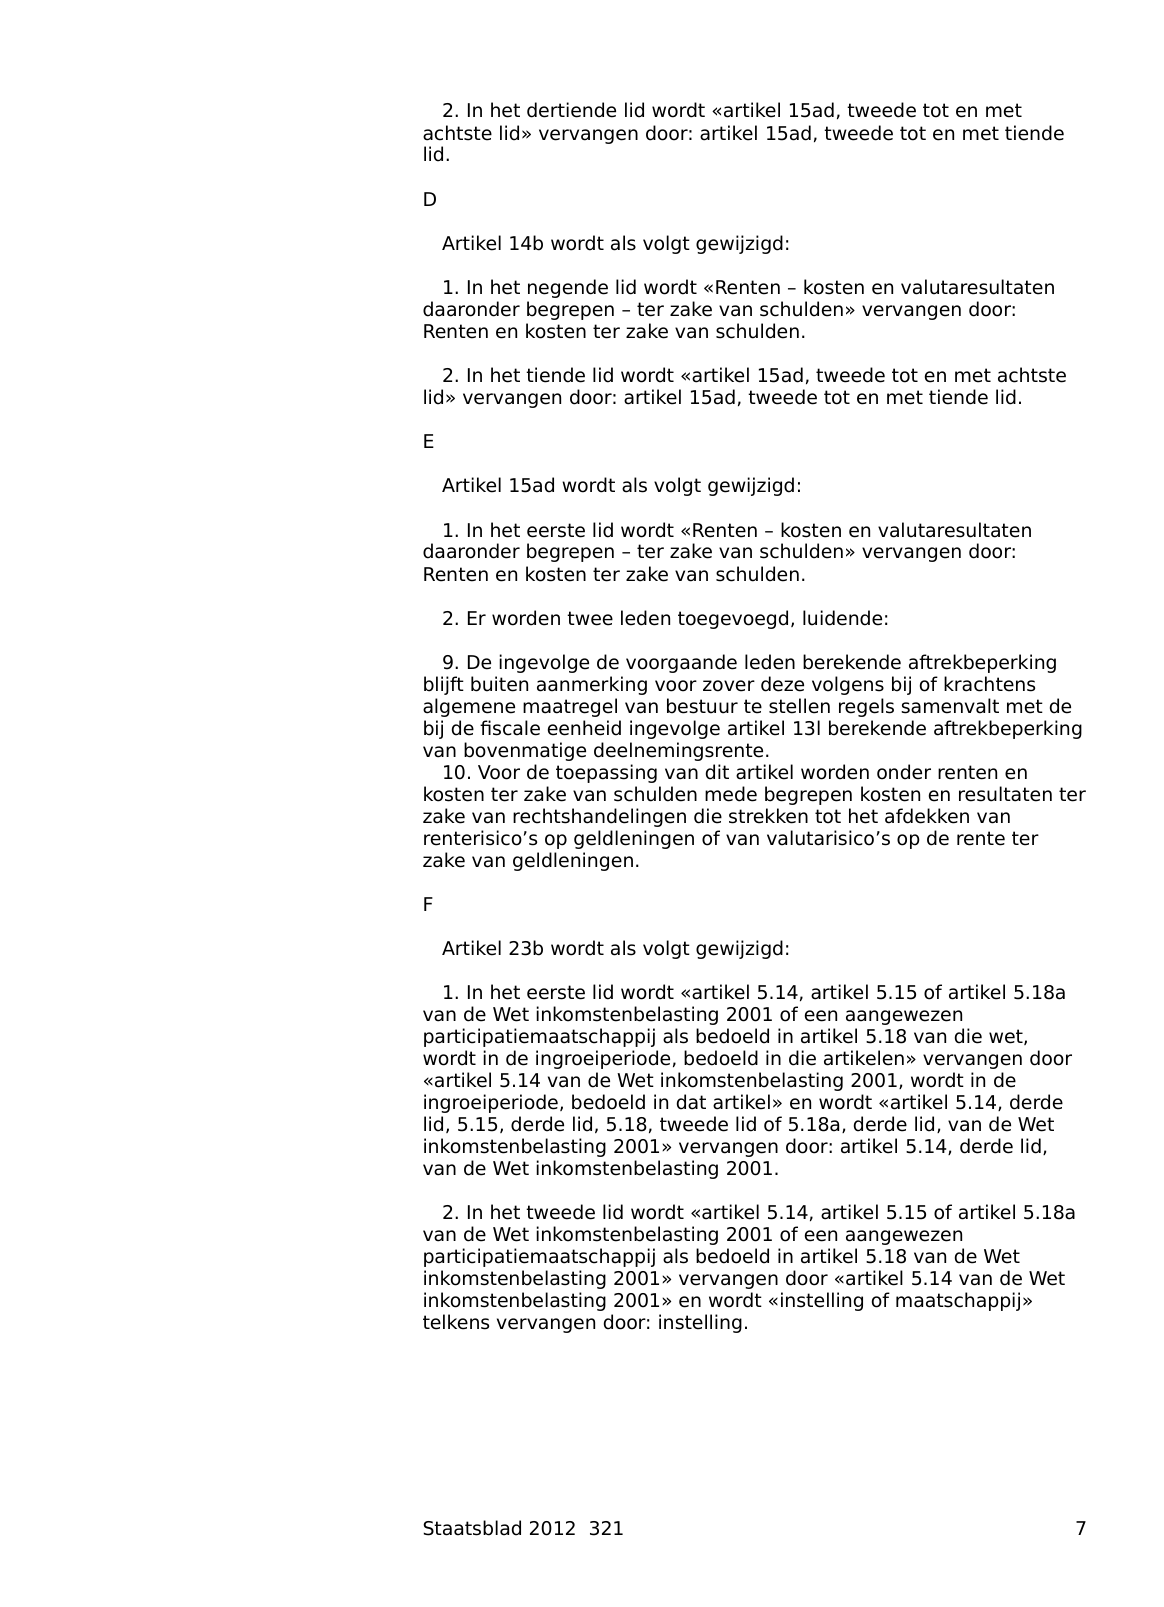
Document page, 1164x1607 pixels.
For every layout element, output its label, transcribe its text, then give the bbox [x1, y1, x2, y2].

text 9. De ingevolge de voorgaande leden berekende aftrekbeperking blijft buiten aanmerking voor zover deze volgens bij of krachtens algemene maatregel van bestuur te stellen regels samenvalt met de bij de fiscale eenheid ingevolge artikel 13l berekende aftrekbeperking van bovenmatige deelnemingsrente. [422, 652, 1087, 762]
text 2. In het dertiende lid wordt «artikel 15ad, tweede tot en met achtste lid» vervangen door: artikel 15ad, tweede tot en met tiende lid. [422, 100, 1087, 166]
text 2. Er worden twee leden toegevoegd, luidende: [422, 608, 1087, 629]
text 1. In het eerste lid wordt «artikel 5.14, artikel 5.15 of artikel 5.18a van de Wet inkomstenbelasting 2001 of een aangewezen participatiemaatschappij als bedoeld in artikel 5.18 van die wet, wordt in de ingroeiperiode, bedoeld in die artikelen» vervangen door «artikel 5.14 van de Wet inkomstenbelasting 2001, wordt in de ingroeiperiode, bedoeld in dat artikel» en wordt «artikel 5.14, derde lid, 5.15, derde lid, 5.18, tweede lid of 5.18a, derde lid, van de Wet inkomstenbelasting 2001» vervangen door: artikel 5.14, derde lid, van de Wet inkomstenbelasting 2001. [422, 982, 1087, 1180]
text Artikel 15ad wordt als volgt gewijzigd: [422, 475, 1087, 497]
text 1. In het eerste lid wordt «Renten – kosten en valutaresultaten daaronder begrepen – ter zake van schulden» vervangen door: Renten en kosten ter zake van schulden. [422, 519, 1087, 585]
text Artikel 23b wordt als volgt gewijzigd: [422, 938, 1087, 960]
text D [422, 188, 1087, 211]
text E [422, 431, 1087, 453]
text 10. Voor de toepassing van dit artikel worden onder renten en kosten ter zake van schulden mede begrepen kosten en resultaten ter zake van rechtshandelingen die strekken tot het afdekken van renterisico’s op geldleningen of van valutarisico’s op de rente ter zake van geldleningen. [422, 762, 1087, 872]
text 1. In het negende lid wordt «Renten – kosten en valutaresultaten daaronder begrepen – ter zake van schulden» vervangen door: Renten en kosten ter zake van schulden. [422, 277, 1087, 343]
text Artikel 14b wordt als volgt gewijzigd: [422, 233, 1087, 255]
text 2. In het tweede lid wordt «artikel 5.14, artikel 5.15 of artikel 5.18a van de Wet inkomstenbelasting 2001 of een aangewezen participatiemaatschappij als bedoeld in artikel 5.18 van de Wet inkomstenbelasting 2001» vervangen door «artikel 5.14 van de Wet inkomstenbelasting 2001» en wordt «instelling of maatschappij» telkens vervangen door: instelling. [422, 1202, 1087, 1334]
text 2. In het tiende lid wordt «artikel 15ad, tweede tot en met achtste lid» vervangen door: artikel 15ad, tweede tot en met tiende lid. [422, 365, 1087, 409]
text F [422, 894, 1087, 916]
